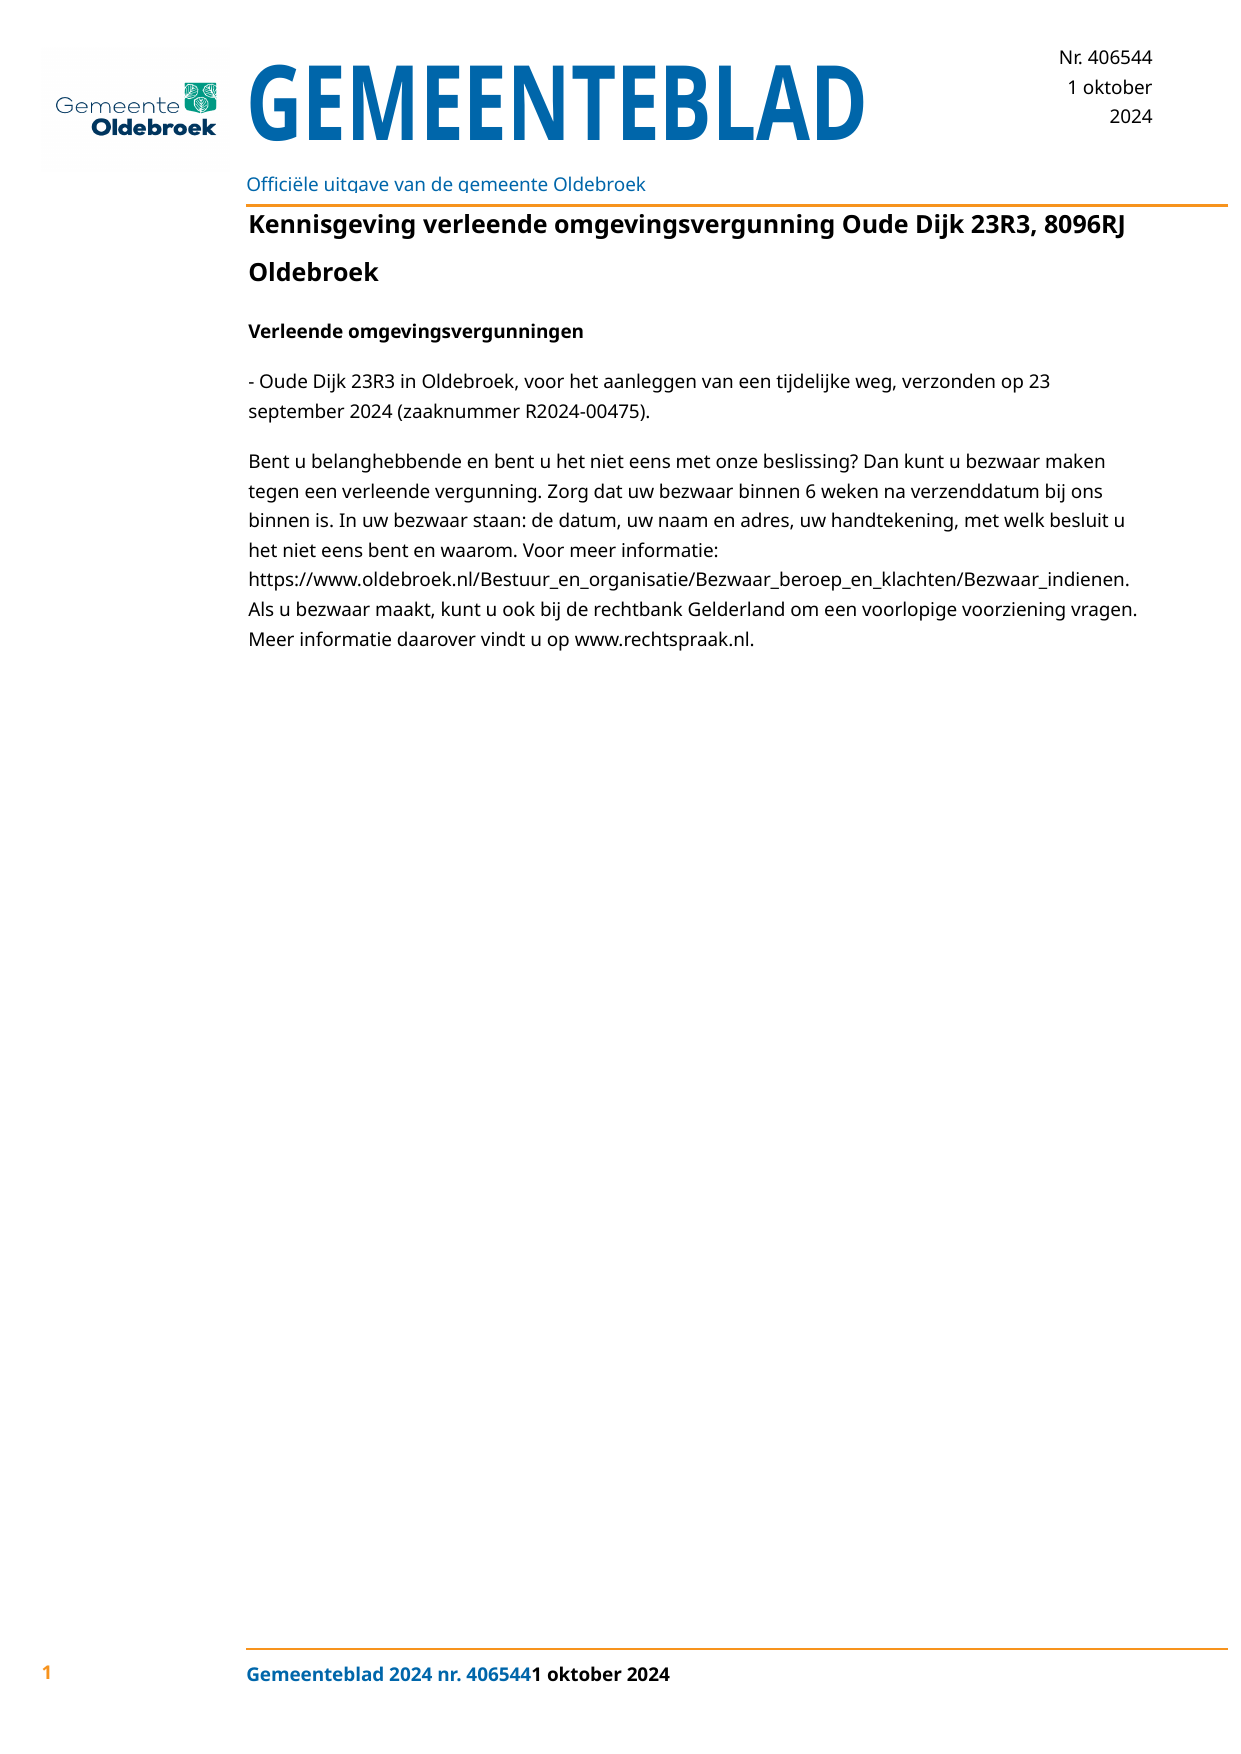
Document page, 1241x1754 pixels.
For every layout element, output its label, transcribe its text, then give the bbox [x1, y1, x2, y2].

text - Oude Dijk 23R3 in Oldebroek, voor het aanleggen van een tijdelijke weg, verzonden op 23 september 2024 (zaaknummer R2024-00475). [248, 368, 1152, 424]
text Bent u belanghebbende en bent u het niet eens met onze beslissing? Dan kunt u bezwaar maken tegen een verleende vergunning. Zorg dat uw bezwaar binnen 6 weken na verzenddatum bij ons binnen is. In uw bezwaar staan: de datum, uw naam en adres, uw handtekening, met welk besluit u het niet eens bent en waarom. Voor meer informatie: https://www.oldebroek.nl/Bestuur_en_organisatie/Bezwaar_beroep_en_klachten/Bezwaar_indienen. Als u bezwaar maakt, kunt u ook bij de rechtbank Gelderland om een voorlopige voorziening vragen. Meer informatie daarover vindt u op www.rechtspraak.nl. [248, 448, 1152, 652]
text Kennisgeving verleende omgevingsvergunning Oude Dijk 23R3, 8096RJ Oldebroek [248, 207, 1152, 288]
picture [41, 47, 231, 172]
text Verleende omgevingsvergunningen [248, 318, 1152, 344]
